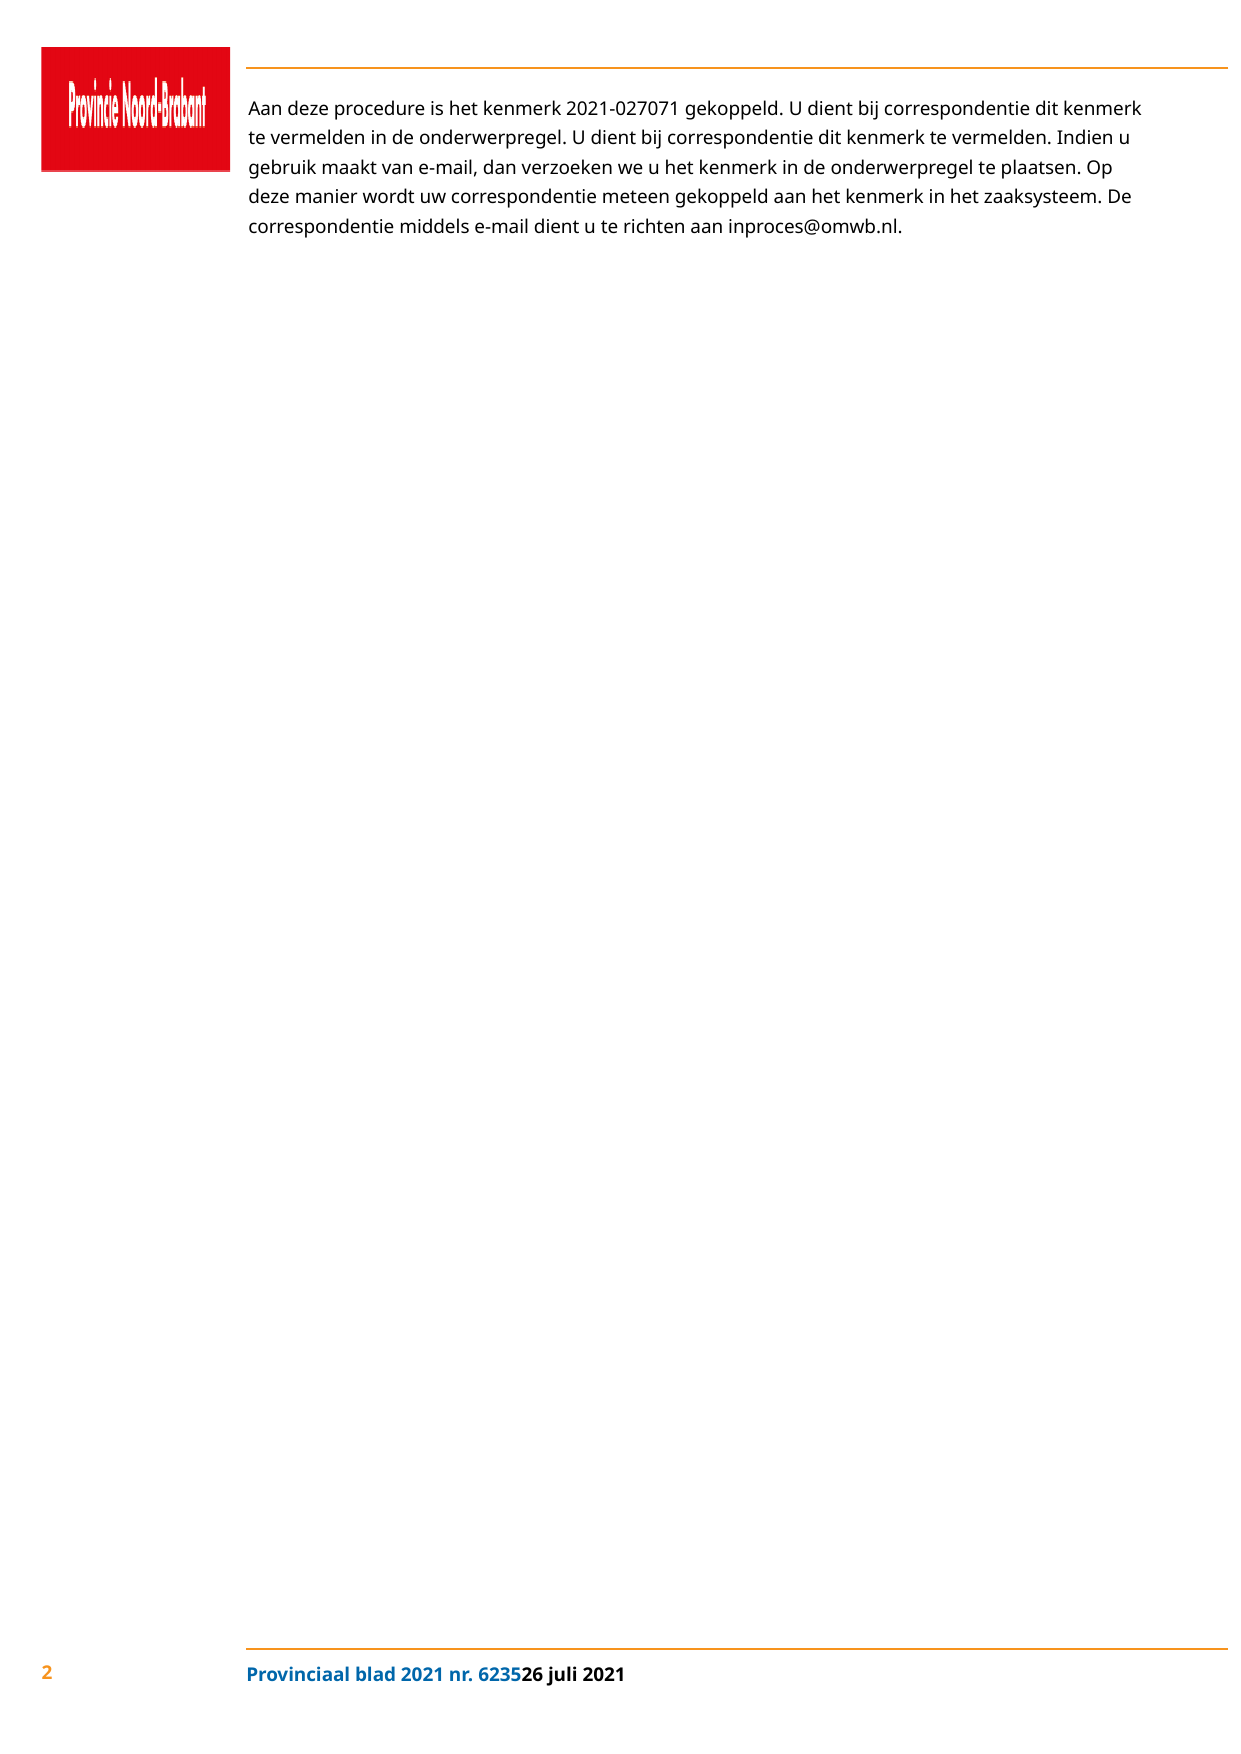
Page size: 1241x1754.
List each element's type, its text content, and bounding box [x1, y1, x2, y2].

text Aan deze procedure is het kenmerk 2021-027071 gekoppeld. U dient bij correspondentie dit kenmerk te vermelden in de onderwerpregel. U dient bij correspondentie dit kenmerk te vermelden. Indien u gebruik maakt van e-mail, dan verzoeken we u het kenmerk in de onderwerpregel te plaatsen. Op deze manier wordt uw correspondentie meteen gekoppeld aan het kenmerk in het zaaksysteem. De correspondentie middels e-mail dient u te richten aan inproces@omwb.nl. [248, 95, 1152, 239]
picture [41, 47, 231, 172]
